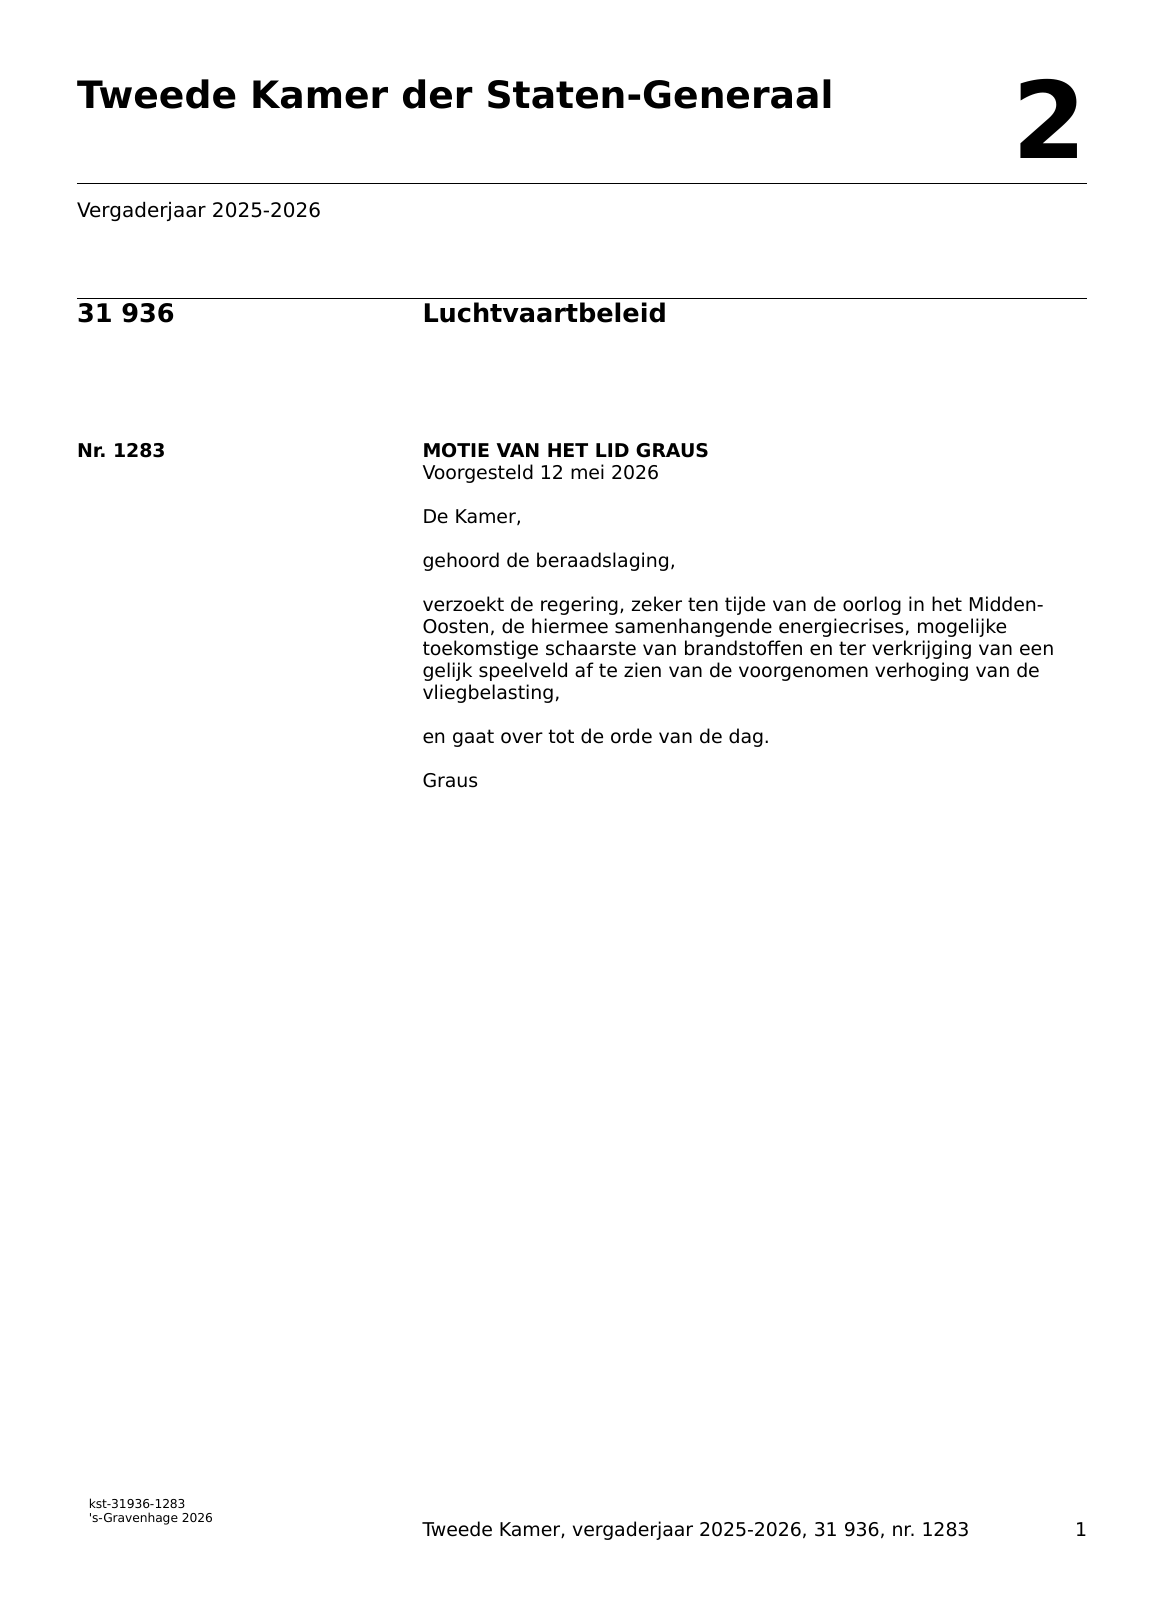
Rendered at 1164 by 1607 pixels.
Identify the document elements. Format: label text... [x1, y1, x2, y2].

table_header Tweede Kamer der Staten-Generaal [77, 59, 886, 183]
text en gaat over tot de orde van de dag. [422, 726, 1087, 748]
subtitle 31 936 Luchtvaartbeleid [77, 299, 1087, 329]
subtitle Nr. 1283 MOTIE VAN HET LID GRAUS [77, 440, 1087, 462]
table_cell Vergaderjaar 2025-2026 [77, 184, 1087, 298]
text kst-31936-1283 [88, 1497, 323, 1511]
text Graus [422, 770, 1087, 792]
text 's-Gravenhage 2026 [88, 1511, 323, 1525]
text gehoord de beraadslaging, [422, 550, 1087, 572]
text verzoekt de regering, zeker ten tijde van de oorlog in het Midden-Oosten, de hiermee samenhangende energiecrises, mogelijke toekomstige schaarste van brandstoffen en ter verkrijging van een gelijk speelveld af te zien van de voorgenomen verhoging van de vliegbelasting, [422, 594, 1087, 704]
text De Kamer, [422, 506, 1087, 528]
text Voorgesteld 12 mei 2026 [422, 462, 1087, 484]
table_header 2 [886, 59, 1087, 183]
